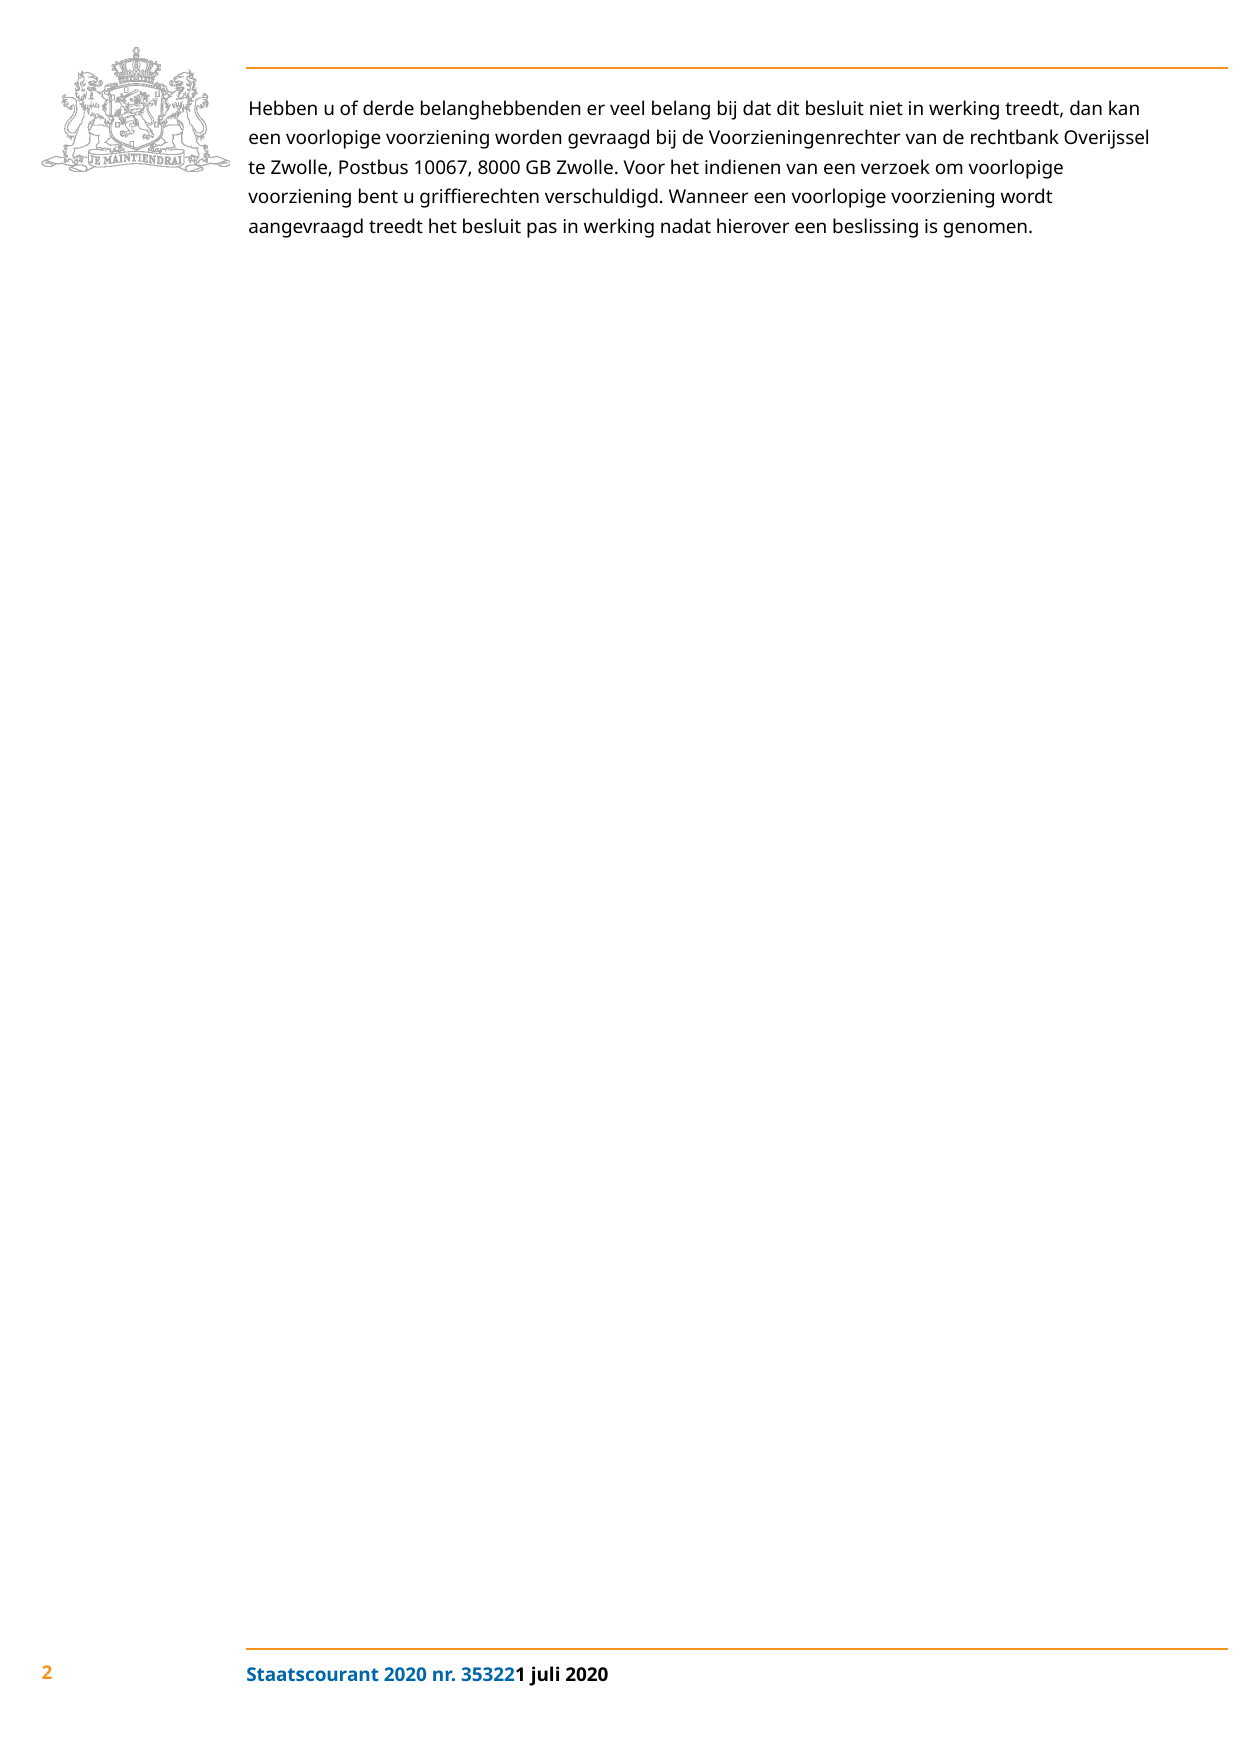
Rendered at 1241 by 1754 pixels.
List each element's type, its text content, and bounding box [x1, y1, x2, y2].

text Hebben u of derde belanghebbenden er veel belang bij dat dit besluit niet in werking treedt, dan kan een voorlopige voorziening worden gevraagd bij de Voorzieningenrechter van de rechtbank Overijssel te Zwolle, Postbus 10067, 8000 GB Zwolle. Voor het indienen van een verzoek om voorlopige voorziening bent u griffierechten verschuldigd. Wanneer een voorlopige voorziening wordt aangevraagd treedt het besluit pas in werking nadat hierover een beslissing is genomen. [248, 95, 1152, 239]
picture [41, 47, 231, 172]
